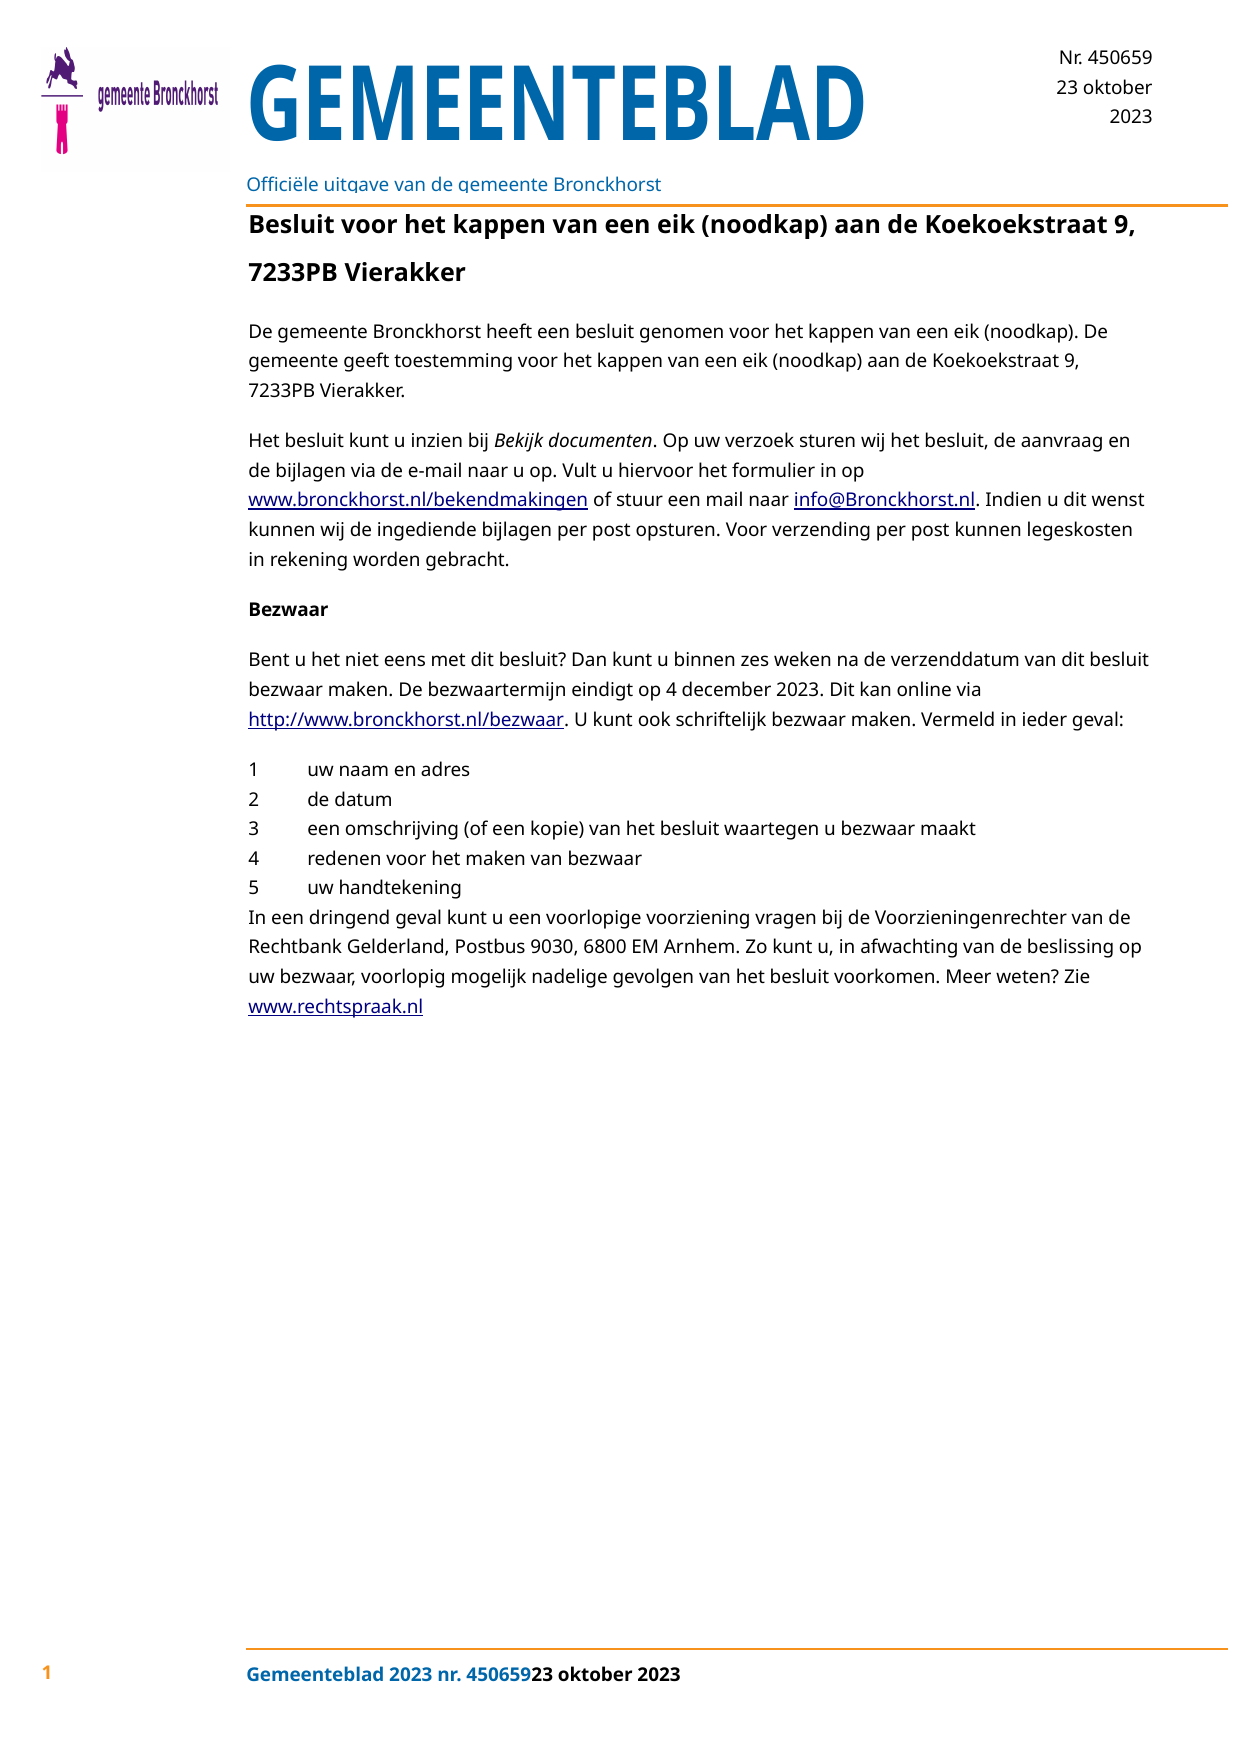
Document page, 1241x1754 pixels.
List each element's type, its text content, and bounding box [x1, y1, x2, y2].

text Bent u het niet eens met dit besluit? Dan kunt u binnen zes weken na de verzenddatum van dit besluit bezwaar maken. De bezwaartermijn eindigt op 4 december 2023. Dit kan online via http://www.bronckhorst.nl/bezwaar. U kunt ook schriftelijk bezwaar maken. Vermeld in ieder geval: [248, 647, 1152, 732]
list uw handtekening [248, 874, 1152, 900]
list redenen voor het maken van bezwaar [248, 845, 1152, 871]
list uw naam en adres [248, 756, 1152, 782]
text Besluit voor het kappen van een eik (noodkap) aan de Koekoekstraat 9, 7233PB Vierakker [248, 207, 1152, 288]
text Het besluit kunt u inzien bij Bekijk documenten. Op uw verzoek sturen wij het besluit, de aanvraag en de bijlagen via de e-mail naar u op. Vult u hiervoor het formulier in op www.bronckhorst.nl/bekendmakingen of stuur een mail naar info@Bronckhorst.nl. Indien u dit wenst kunnen wij de ingediende bijlagen per post opsturen. Voor verzending per post kunnen legeskosten in rekening worden gebracht. [248, 427, 1152, 572]
text De gemeente Bronckhorst heeft een besluit genomen voor het kappen van een eik (noodkap). De gemeente geeft toestemming voor het kappen van een eik (noodkap) aan de Koekoekstraat 9, 7233PB Vierakker. [248, 318, 1152, 403]
picture [41, 47, 231, 172]
list een omschrijving (of een kopie) van het besluit waartegen u bezwaar maakt [248, 815, 1152, 841]
text In een dringend geval kunt u een voorlopige voorziening vragen bij de Voorzieningenrechter van de Rechtbank Gelderland, Postbus 9030, 6800 EM Arnhem. Zo kunt u, in afwachting van de beslissing op uw bezwaar, voorlopig mogelijk nadelige gevolgen van het besluit voorkomen. Meer weten? Zie www.rechtspraak.nl [248, 904, 1152, 1019]
text Bezwaar [248, 596, 1152, 622]
list de datum [248, 786, 1152, 812]
